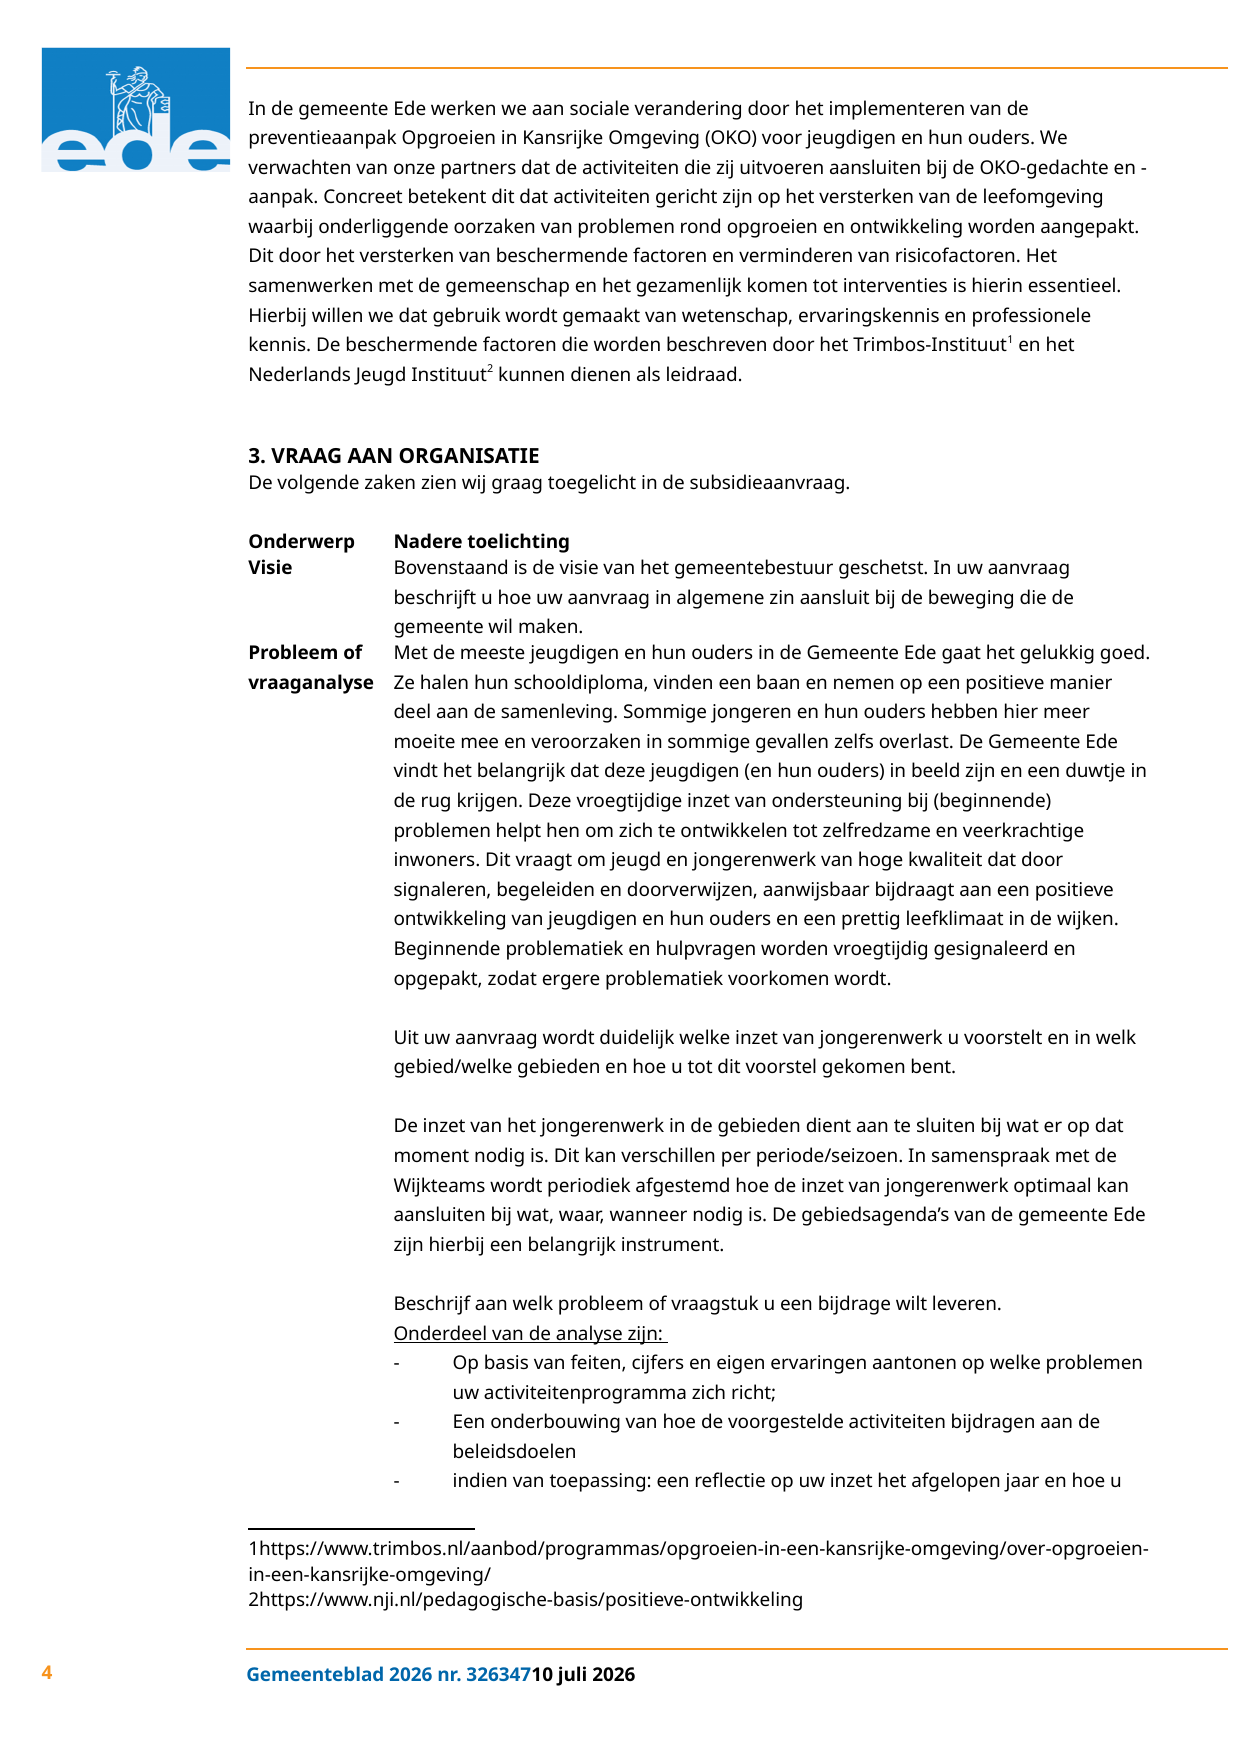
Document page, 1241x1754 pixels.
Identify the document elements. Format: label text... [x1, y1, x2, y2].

text De volgende zaken zien wij graag toegelicht in de subsidieaanvraag. [248, 469, 1152, 495]
table_cell Visie [248, 555, 393, 639]
table_cell Met de meeste jeugdigen en hun ouders in de Gemeente Ede gaat het gelukkig goed. Ze halen hun schooldiploma, vinden een baan en nemen op een positieve manier deel aan de samenleving. Sommige jongeren en hun ouders hebben hier meer moeite mee en veroorzaken in sommige gevallen zelfs overlast. De Gemeente Ede vindt het belangrijk dat deze jeugdigen (en hun ouders) in beeld zijn en een duwtje in de rug krijgen. Deze vroegtijdige inzet van ondersteuning bij (beginnende) problemen helpt hen om zich te ontwikkelen tot zelfredzame en veerkrachtige inwoners. Dit vraagt om jeugd en jongerenwerk van hoge kwaliteit dat door signaleren, begeleiden en doorverwijzen, aanwijsbaar bijdraagt aan een positieve ontwikkeling van jeugdigen en hun ouders en een prettig leefklimaat in de wijken. Beginnende problematiek en hulpvragen worden vroegtijdig gesignaleerd en opgepakt, zodat ergere problematiek voorkomen wordt. Uit uw aanvraag wordt duidelijk welke inzet van jongerenwerk u voorstelt en in welk gebied/welke gebieden en hoe u tot dit voorstel gekomen bent. De inzet van het jongerenwerk in de gebieden dient aan te sluiten bij wat er op dat moment nodig is. Dit kan verschillen per periode/seizoen. In samenspraak met de Wijkteams wordt periodiek afgestemd hoe de inzet van jongerenwerk optimaal kan aansluiten bij wat, waar, wanneer nodig is. De gebiedsagenda’s van de gemeente Ede zijn hierbij een belangrijk instrument. Beschrijf aan welk probleem of vraagstuk u een bijdrage wilt leveren. Onderdeel van de analyse zijn: Op basis van feiten, cijfers en eigen ervaringen aantonen op welke problemen uw activiteitenprogramma zich richt; Een onderbouwing van hoe de voorgestelde activiteiten bijdragen aan de beleidsdoelen indien van toepassing: een reflectie op uw inzet het afgelopen jaar en hoe u [393, 639, 1152, 1493]
picture [41, 47, 231, 172]
text 3. VRAAG AAN ORGANISATIE [248, 441, 1152, 469]
text https://www.trimbos.nl/aanbod/programmas/opgroeien-in-een-kansrijke-omgeving/over-opgroeien-in-een-kansrijke-omgeving/ [248, 1535, 1152, 1586]
text In de gemeente Ede werken we aan sociale verandering door het implementeren van de preventieaanpak Opgroeien in Kansrijke Omgeving (OKO) voor jeugdigen en hun ouders. We verwachten van onze partners dat de activiteiten die zij uitvoeren aansluiten bij de OKO-gedachte en -aanpak. Concreet betekent dit dat activiteiten gericht zijn op het versterken van de leefomgeving waarbij onderliggende oorzaken van problemen rond opgroeien en ontwikkeling worden aangepakt. Dit door het versterken van beschermende factoren en verminderen van risicofactoren. Het samenwerken met de gemeenschap en het gezamenlijk komen tot interventies is hierin essentieel. Hierbij willen we dat gebruik wordt gemaakt van wetenschap, ervaringskennis en professionele kennis. De beschermende factoren die worden beschreven door het Trimbos-Instituut en het Nederlands Jeugd Instituut kunnen dienen als leidraad. [248, 95, 1152, 387]
table_header Onderwerp [248, 529, 393, 554]
table_cell Probleem of vraaganalyse [248, 639, 393, 1493]
table_cell Bovenstaand is de visie van het gemeentebestuur geschetst. In uw aanvraag beschrijft u hoe uw aanvraag in algemene zin aansluit bij de beweging die de gemeente wil maken. [393, 555, 1152, 639]
text https://www.nji.nl/pedagogische-basis/positieve-ontwikkeling [248, 1586, 1152, 1612]
table_header Nadere toelichting [393, 529, 1152, 554]
